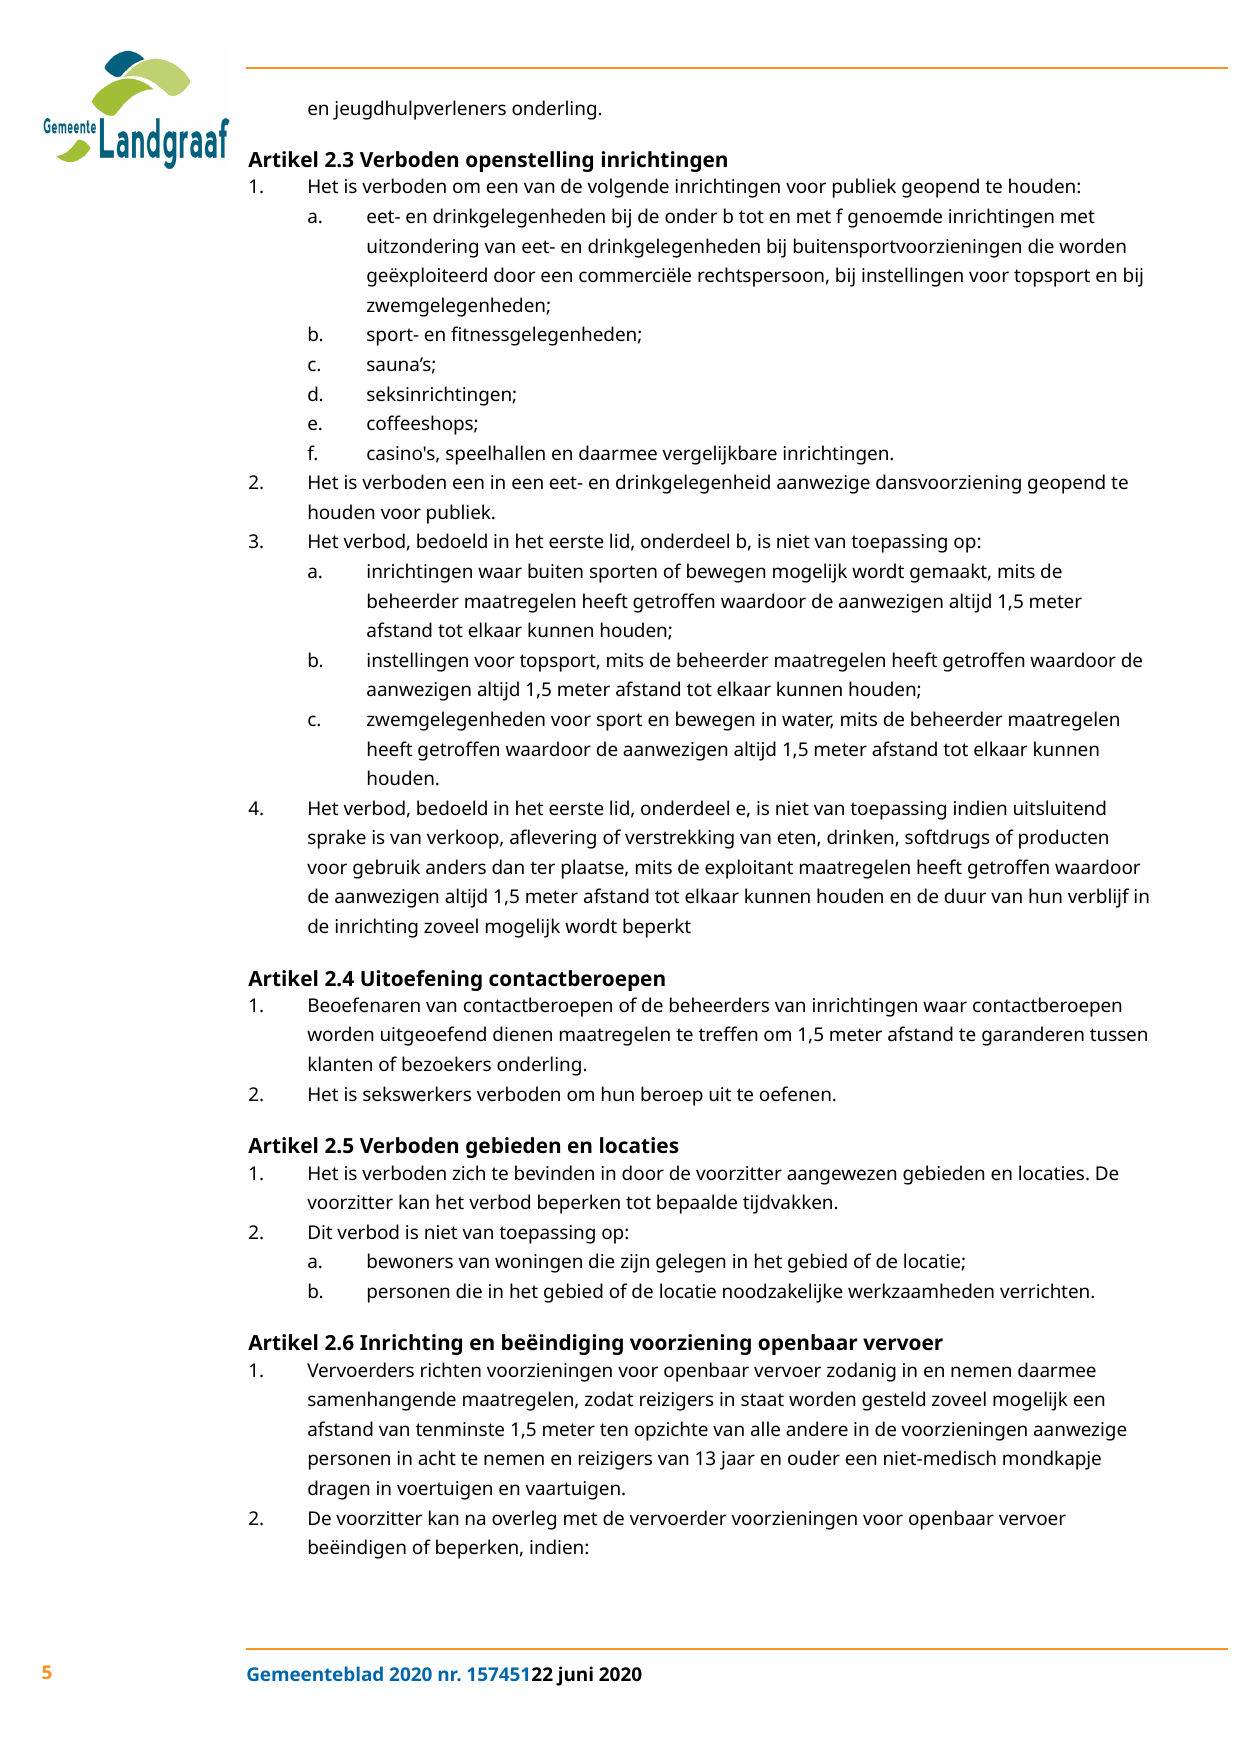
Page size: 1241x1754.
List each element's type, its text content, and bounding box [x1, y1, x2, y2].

list en jeugdhulpverleners onderling. [248, 95, 1152, 121]
list Het is sekswerkers verboden om hun beroep uit te oefenen. [248, 1081, 1152, 1107]
text Artikel 2.3 Verboden openstelling inrichtingen [248, 145, 1152, 174]
list eet- en drinkgelegenheden bij de onder b tot en met f genoemde inrichtingen met uitzondering van eet- en drinkgelegenheden bij buitensportvoorzieningen die worden geëxploiteerd door een commerciële rechtspersoon, bij instellingen voor topsport en bij zwemgelegenheden; [307, 203, 1152, 318]
text Artikel 2.5 Verboden gebieden en locaties [248, 1131, 1152, 1160]
list Het is verboden zich te bevinden in door de voorzitter aangewezen gebieden en locaties. De voorzitter kan het verbod beperken tot bepaalde tijdvakken. [248, 1160, 1152, 1215]
text Artikel 2.4 Uitoefening contactberoepen [248, 964, 1152, 992]
list De voorzitter kan na overleg met de vervoerder voorzieningen voor openbaar vervoer beëindigen of beperken, indien: [248, 1505, 1152, 1560]
list Beoefenaren van contactberoepen of de beheerders van inrichtingen waar contactberoepen worden uitgeoefend dienen maatregelen te treffen om 1,5 meter afstand te garanderen tussen klanten of bezoekers onderling. [248, 992, 1152, 1077]
list coffeeshops; [307, 410, 1152, 436]
text Artikel 2.6 Inrichting en beëindiging voorziening openbaar vervoer [248, 1328, 1152, 1357]
list Dit verbod is niet van toepassing op: [248, 1219, 1152, 1244]
list sport- en fitnessgelegenheden; [307, 322, 1152, 347]
list casino's, speelhallen en daarmee vergelijkbare inrichtingen. [307, 440, 1152, 466]
list Het verbod, bedoeld in het eerste lid, onderdeel e, is niet van toepassing indien uitsluitend sprake is van verkoop, aflevering of verstrekking van eten, drinken, softdrugs of producten voor gebruik anders dan ter plaatse, mits de exploitant maatregelen heeft getroffen waardoor de aanwezigen altijd 1,5 meter afstand tot elkaar kunnen houden en de duur van hun verblijf in de inrichting zoveel mogelijk wordt beperkt [248, 795, 1152, 939]
list instellingen voor topsport, mits de beheerder maatregelen heeft getroffen waardoor de aanwezigen altijd 1,5 meter afstand tot elkaar kunnen houden; [307, 647, 1152, 702]
list Vervoerders richten voorzieningen voor openbaar vervoer zodanig in en nemen daarmee samenhangende maatregelen, zodat reizigers in staat worden gesteld zoveel mogelijk een afstand van tenminste 1,5 meter ten opzichte van alle andere in de voorzieningen aanwezige personen in acht te nemen en reizigers van 13 jaar en ouder een niet-medisch mondkapje dragen in voertuigen en vaartuigen. [248, 1357, 1152, 1501]
list Het verbod, bedoeld in het eerste lid, onderdeel b, is niet van toepassing op: [248, 529, 1152, 554]
list inrichtingen waar buiten sporten of bewegen mogelijk wordt gemaakt, mits de beheerder maatregelen heeft getroffen waardoor de aanwezigen altijd 1,5 meter afstand tot elkaar kunnen houden; [307, 558, 1152, 643]
list personen die in het gebied of de locatie noodzakelijke werkzaamheden verrichten. [307, 1278, 1152, 1304]
list Het is verboden om een van de volgende inrichtingen voor publiek geopend te houden: [248, 174, 1152, 199]
list zwemgelegenheden voor sport en bewegen in water, mits de beheerder maatregelen heeft getroffen waardoor de aanwezigen altijd 1,5 meter afstand tot elkaar kunnen houden. [307, 706, 1152, 791]
picture [41, 47, 231, 172]
list sauna’s; [307, 351, 1152, 377]
list Het is verboden een in een eet- en drinkgelegenheid aanwezige dansvoorziening geopend te houden voor publiek. [248, 469, 1152, 525]
list bewoners van woningen die zijn gelegen in het gebied of de locatie; [307, 1248, 1152, 1274]
list seksinrichtingen; [307, 381, 1152, 406]
